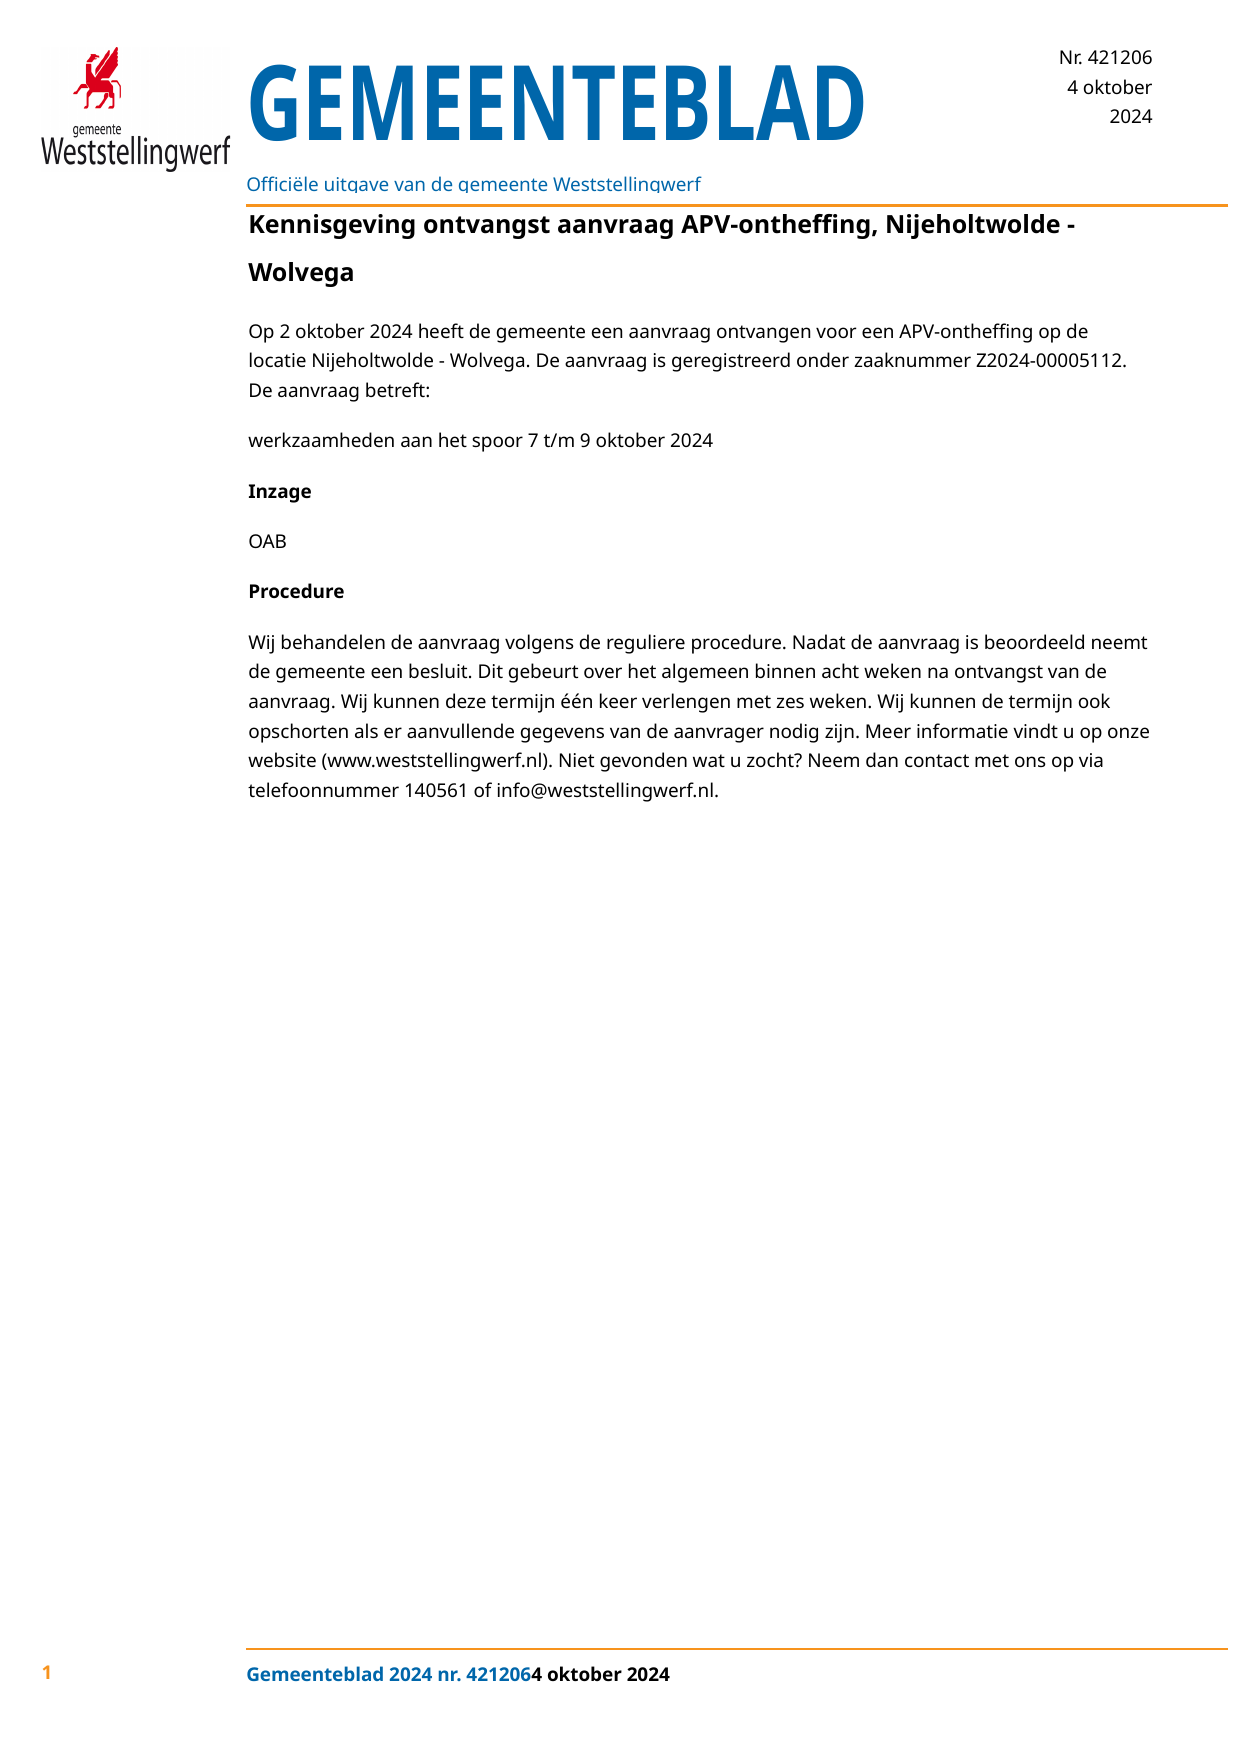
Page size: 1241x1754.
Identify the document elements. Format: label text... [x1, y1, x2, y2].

text Inzage [248, 478, 1152, 504]
text Op 2 oktober 2024 heeft de gemeente een aanvraag ontvangen voor een APV-ontheffing op de locatie Nijeholtwolde - Wolvega. De aanvraag is geregistreerd onder zaaknummer Z2024-00005112. De aanvraag betreft: [248, 318, 1152, 403]
picture [41, 47, 231, 172]
text Procedure [248, 579, 1152, 604]
text Wij behandelen de aanvraag volgens de reguliere procedure. Nadat de aanvraag is beoordeeld neemt de gemeente een besluit. Dit gebeurt over het algemeen binnen acht weken na ontvangst van de aanvraag. Wij kunnen deze termijn één keer verlengen met zes weken. Wij kunnen de termijn ook opschorten als er aanvullende gegevens van de aanvrager nodig zijn. Meer informatie vindt u op onze website (www.weststellingwerf.nl). Niet gevonden wat u zocht? Neem dan contact met ons op via telefoonnummer 140561 of info@weststellingwerf.nl. [248, 629, 1152, 803]
text OAB [248, 528, 1152, 554]
text Kennisgeving ontvangst aanvraag APV-ontheffing, Nijeholtwolde - Wolvega [248, 207, 1152, 288]
text werkzaamheden aan het spoor 7 t/m 9 oktober 2024 [248, 427, 1152, 453]
